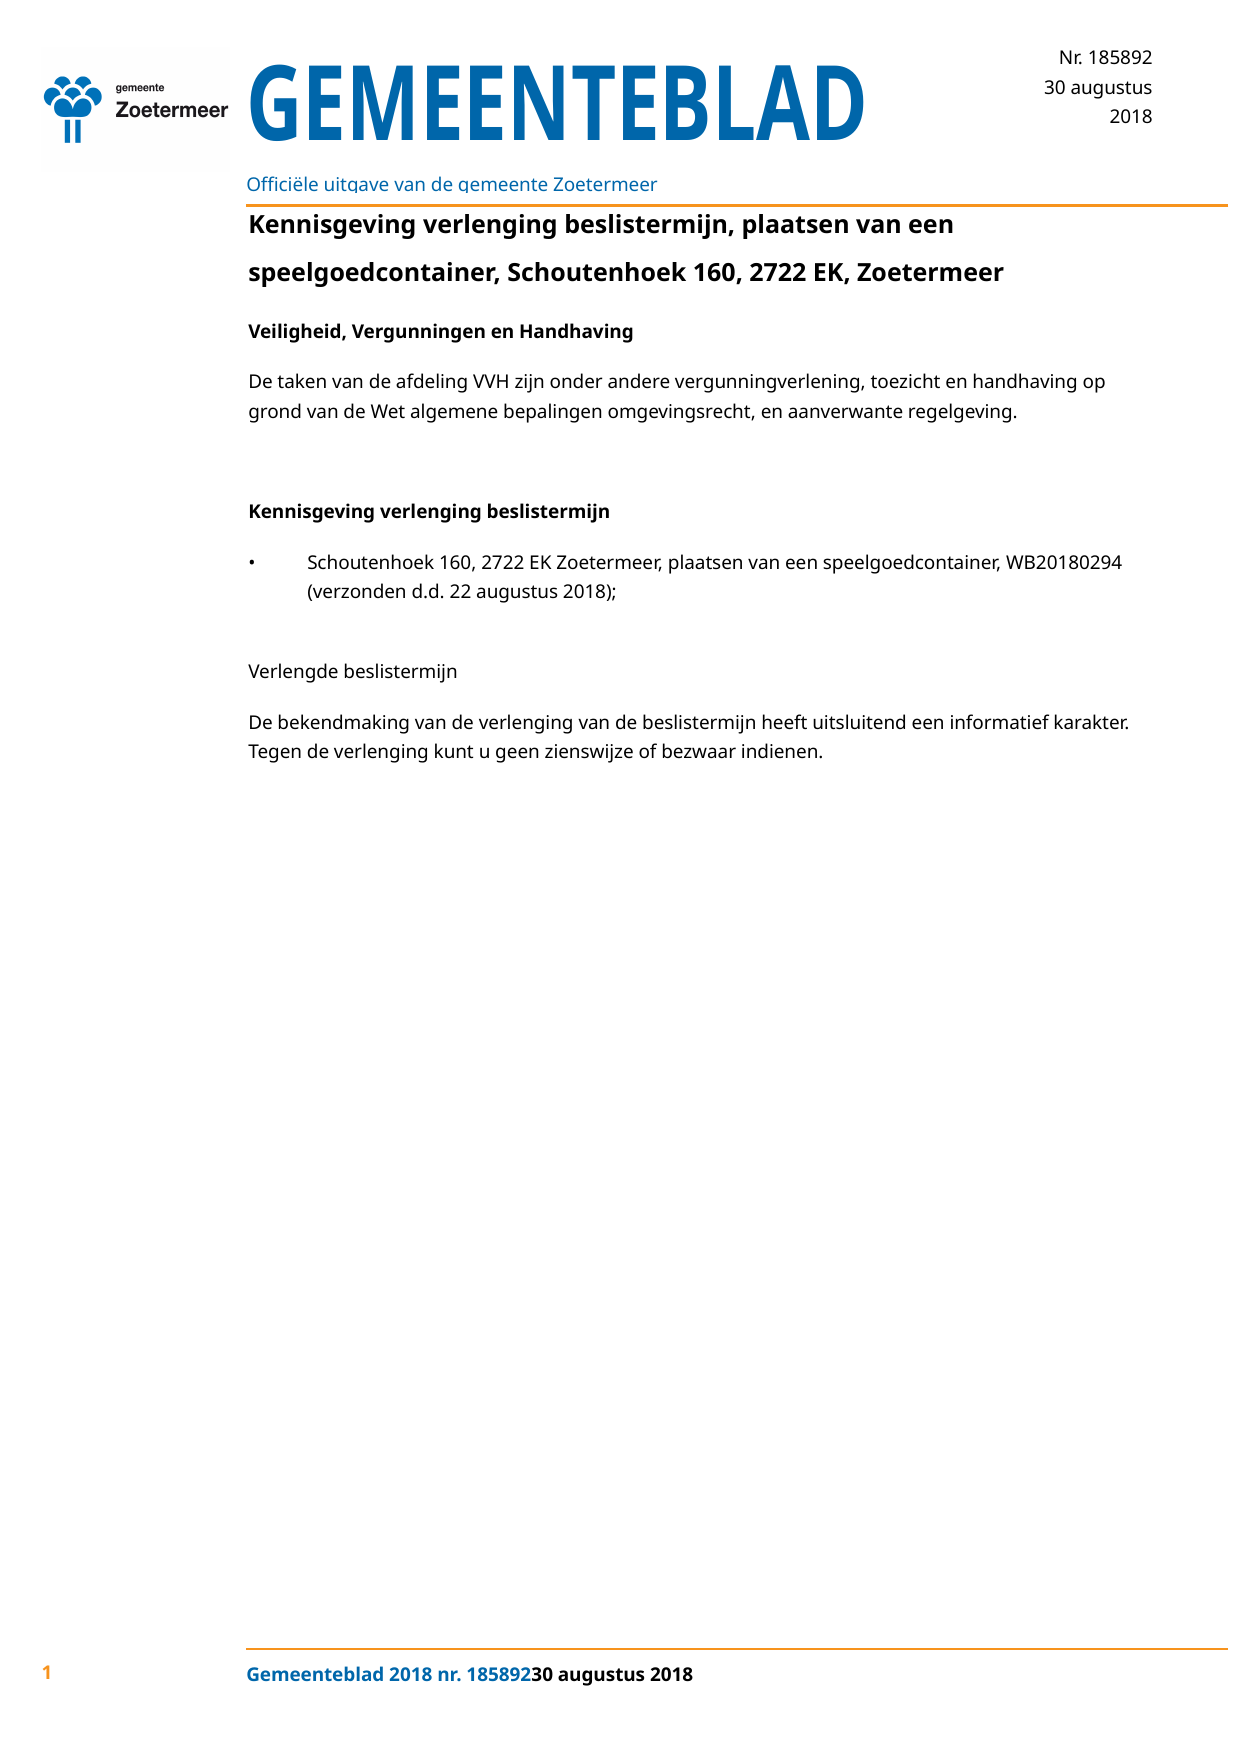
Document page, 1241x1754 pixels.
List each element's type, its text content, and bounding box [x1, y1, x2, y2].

list Schoutenhoek 160, 2722 EK Zoetermeer, plaatsen van een speelgoedcontainer, WB20180294 (verzonden d.d. 22 augustus 2018); [248, 549, 1152, 604]
text Kennisgeving verlenging beslistermijn, plaatsen van een speelgoedcontainer, Schoutenhoek 160, 2722 EK, Zoetermeer [248, 207, 1152, 288]
picture [41, 47, 231, 172]
text Veiligheid, Vergunningen en Handhaving [248, 318, 1152, 344]
text De bekendmaking van de verlenging van de beslistermijn heeft uitsluitend een informatief karakter. Tegen de verlenging kunt u geen zienswijze of bezwaar indienen. [248, 709, 1152, 764]
text De taken van de afdeling VVH zijn onder andere vergunningverlening, toezicht en handhaving op grond van de Wet algemene bepalingen omgevingsrecht, en aanverwante regelgeving. [248, 368, 1152, 424]
text Verlengde beslistermijn [248, 659, 1152, 684]
text Kennisgeving verlenging beslistermijn [248, 499, 1152, 524]
